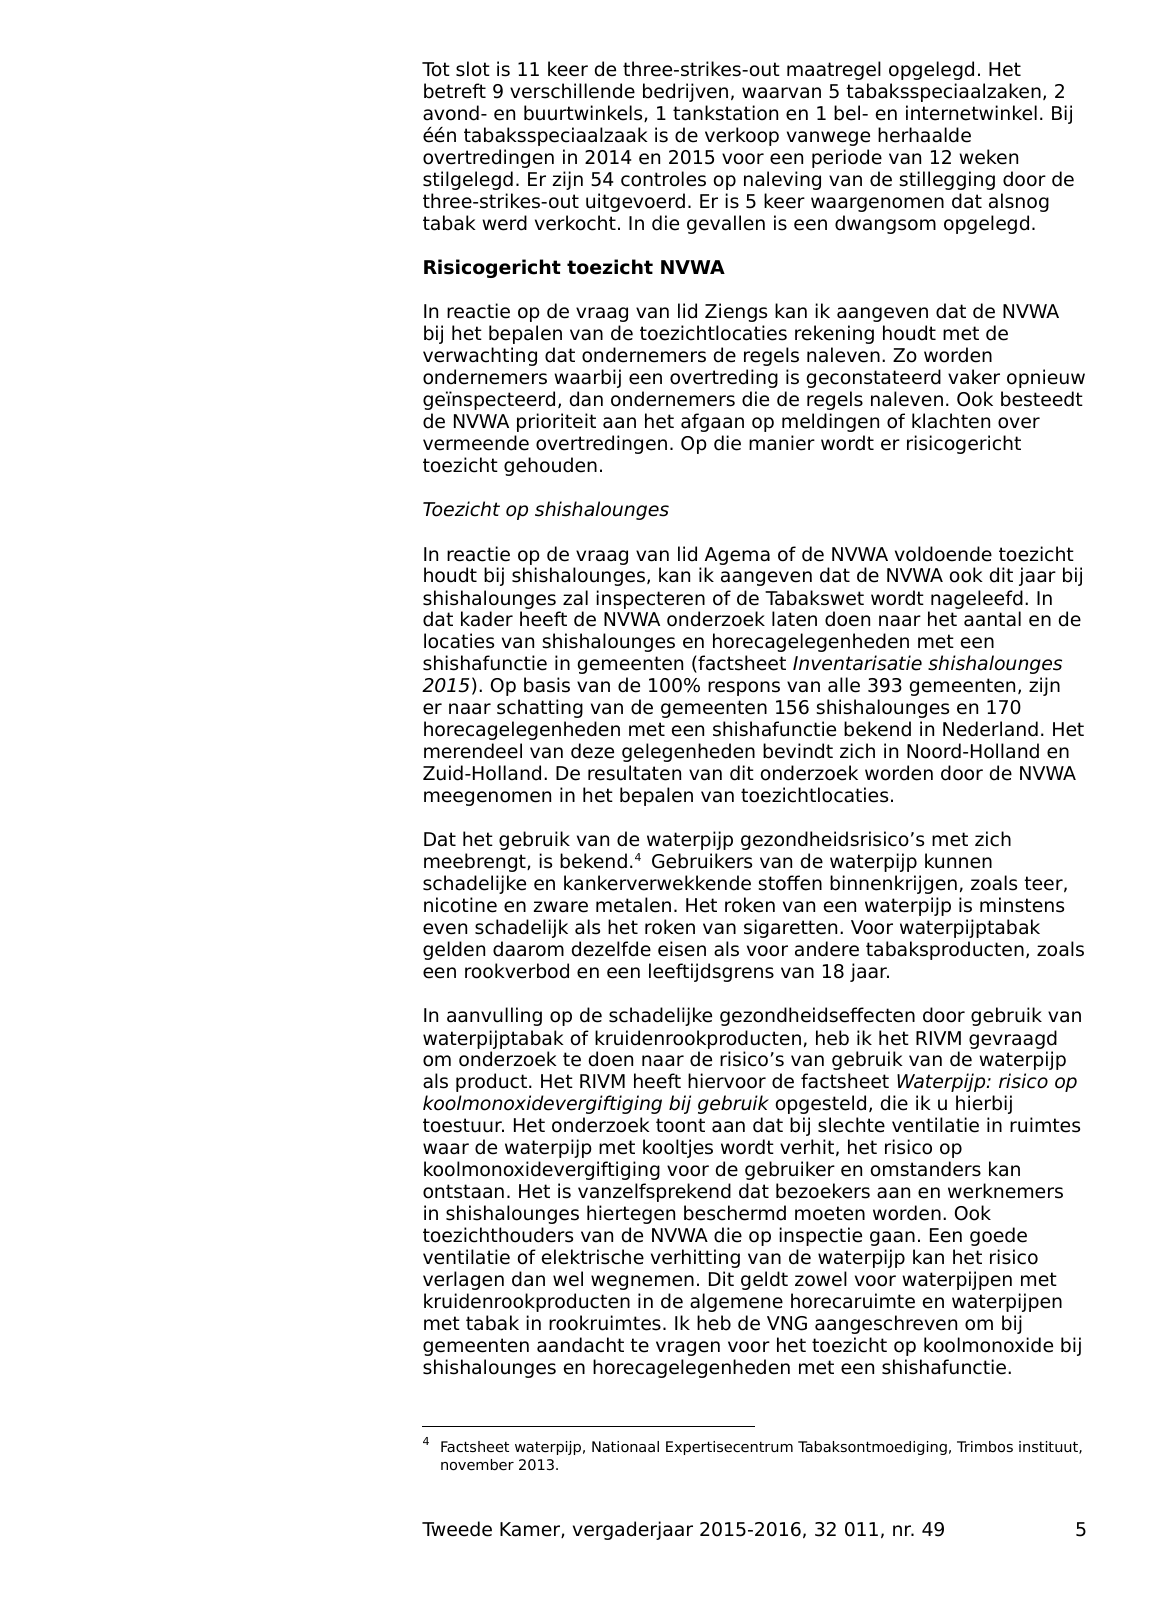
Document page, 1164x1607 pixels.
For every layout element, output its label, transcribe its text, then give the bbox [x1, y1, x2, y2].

text Dat het gebruik van de waterpijp gezondheidsrisico’s met zich meebrengt, is bekend. Gebruikers van de waterpijp kunnen schadelijke en kankerverwekkende stoffen binnenkrijgen, zoals teer, nicotine en zware metalen. Het roken van een waterpijp is minstens even schadelijk als het roken van sigaretten. Voor waterpijptabak gelden daarom dezelfde eisen als voor andere tabaksproducten, zoals een rookverbod en een leeftijdsgrens van 18 jaar. [422, 829, 1087, 983]
text In reactie op de vraag van lid Ziengs kan ik aangeven dat de NVWA bij het bepalen van de toezichtlocaties rekening houdt met de verwachting dat ondernemers de regels naleven. Zo worden ondernemers waarbij een overtreding is geconstateerd vaker opnieuw geïnspecteerd, dan ondernemers die de regels naleven. Ook besteedt de NVWA prioriteit aan het afgaan op meldingen of klachten over vermeende overtredingen. Op die manier wordt er risicogericht toezicht gehouden. [422, 301, 1087, 477]
subtitle Risicogericht toezicht NVWA [422, 257, 1087, 279]
text In reactie op de vraag van lid Agema of de NVWA voldoende toezicht houdt bij shishalounges, kan ik aangeven dat de NVWA ook dit jaar bij shishalounges zal inspecteren of de Tabakswet wordt nageleefd. In dat kader heeft de NVWA onderzoek laten doen naar het aantal en de locaties van shishalounges en horecagelegenheden met een shishafunctie in gemeenten (factsheet Inventarisatie shishalounges 2015). Op basis van de 100% respons van alle 393 gemeenten, zijn er naar schatting van de gemeenten 156 shishalounges en 170 horecagelegenheden met een shishafunctie bekend in Nederland. Het merendeel van deze gelegenheden bevindt zich in Noord-Holland en Zuid-Holland. De resultaten van dit onderzoek worden door de NVWA meegenomen in het bepalen van toezichtlocaties. [422, 543, 1087, 807]
text Factsheet waterpijp, Nationaal Expertisecentrum Tabaksontmoediging, Trimbos instituut, november 2013. [422, 1435, 1087, 1474]
subtitle Toezicht op shishalounges [422, 499, 1087, 521]
text In aanvulling op de schadelijke gezondheidseffecten door gebruik van waterpijptabak of kruidenrookproducten, heb ik het RIVM gevraagd om onderzoek te doen naar de risico’s van gebruik van de waterpijp als product. Het RIVM heeft hiervoor de factsheet Waterpijp: risico op koolmonoxidevergiftiging bij gebruik opgesteld, die ik u hierbij toestuur. Het onderzoek toont aan dat bij slechte ventilatie in ruimtes waar de waterpijp met kooltjes wordt verhit, het risico op koolmonoxidevergiftiging voor de gebruiker en omstanders kan ontstaan. Het is vanzelfsprekend dat bezoekers aan en werknemers in shishalounges hiertegen beschermd moeten worden. Ook toezichthouders van de NVWA die op inspectie gaan. Een goede ventilatie of elektrische verhitting van de waterpijp kan het risico verlagen dan wel wegnemen. Dit geldt zowel voor waterpijpen met kruidenrookproducten in de algemene horecaruimte en waterpijpen met tabak in rookruimtes. Ik heb de VNG aangeschreven om bij gemeenten aandacht te vragen voor het toezicht op koolmonoxide bij shishalounges en horecagelegenheden met een shishafunctie. [422, 1005, 1087, 1379]
text Tot slot is 11 keer de three-strikes-out maatregel opgelegd. Het betreft 9 verschillende bedrijven, waarvan 5 tabaksspeciaalzaken, 2 avond- en buurtwinkels, 1 tankstation en 1 bel- en internetwinkel. Bij één tabaksspeciaalzaak is de verkoop vanwege herhaalde overtredingen in 2014 en 2015 voor een periode van 12 weken stilgelegd. Er zijn 54 controles op naleving van de stillegging door de three-strikes-out uitgevoerd. Er is 5 keer waargenomen dat alsnog tabak werd verkocht. In die gevallen is een dwangsom opgelegd. [422, 59, 1087, 235]
